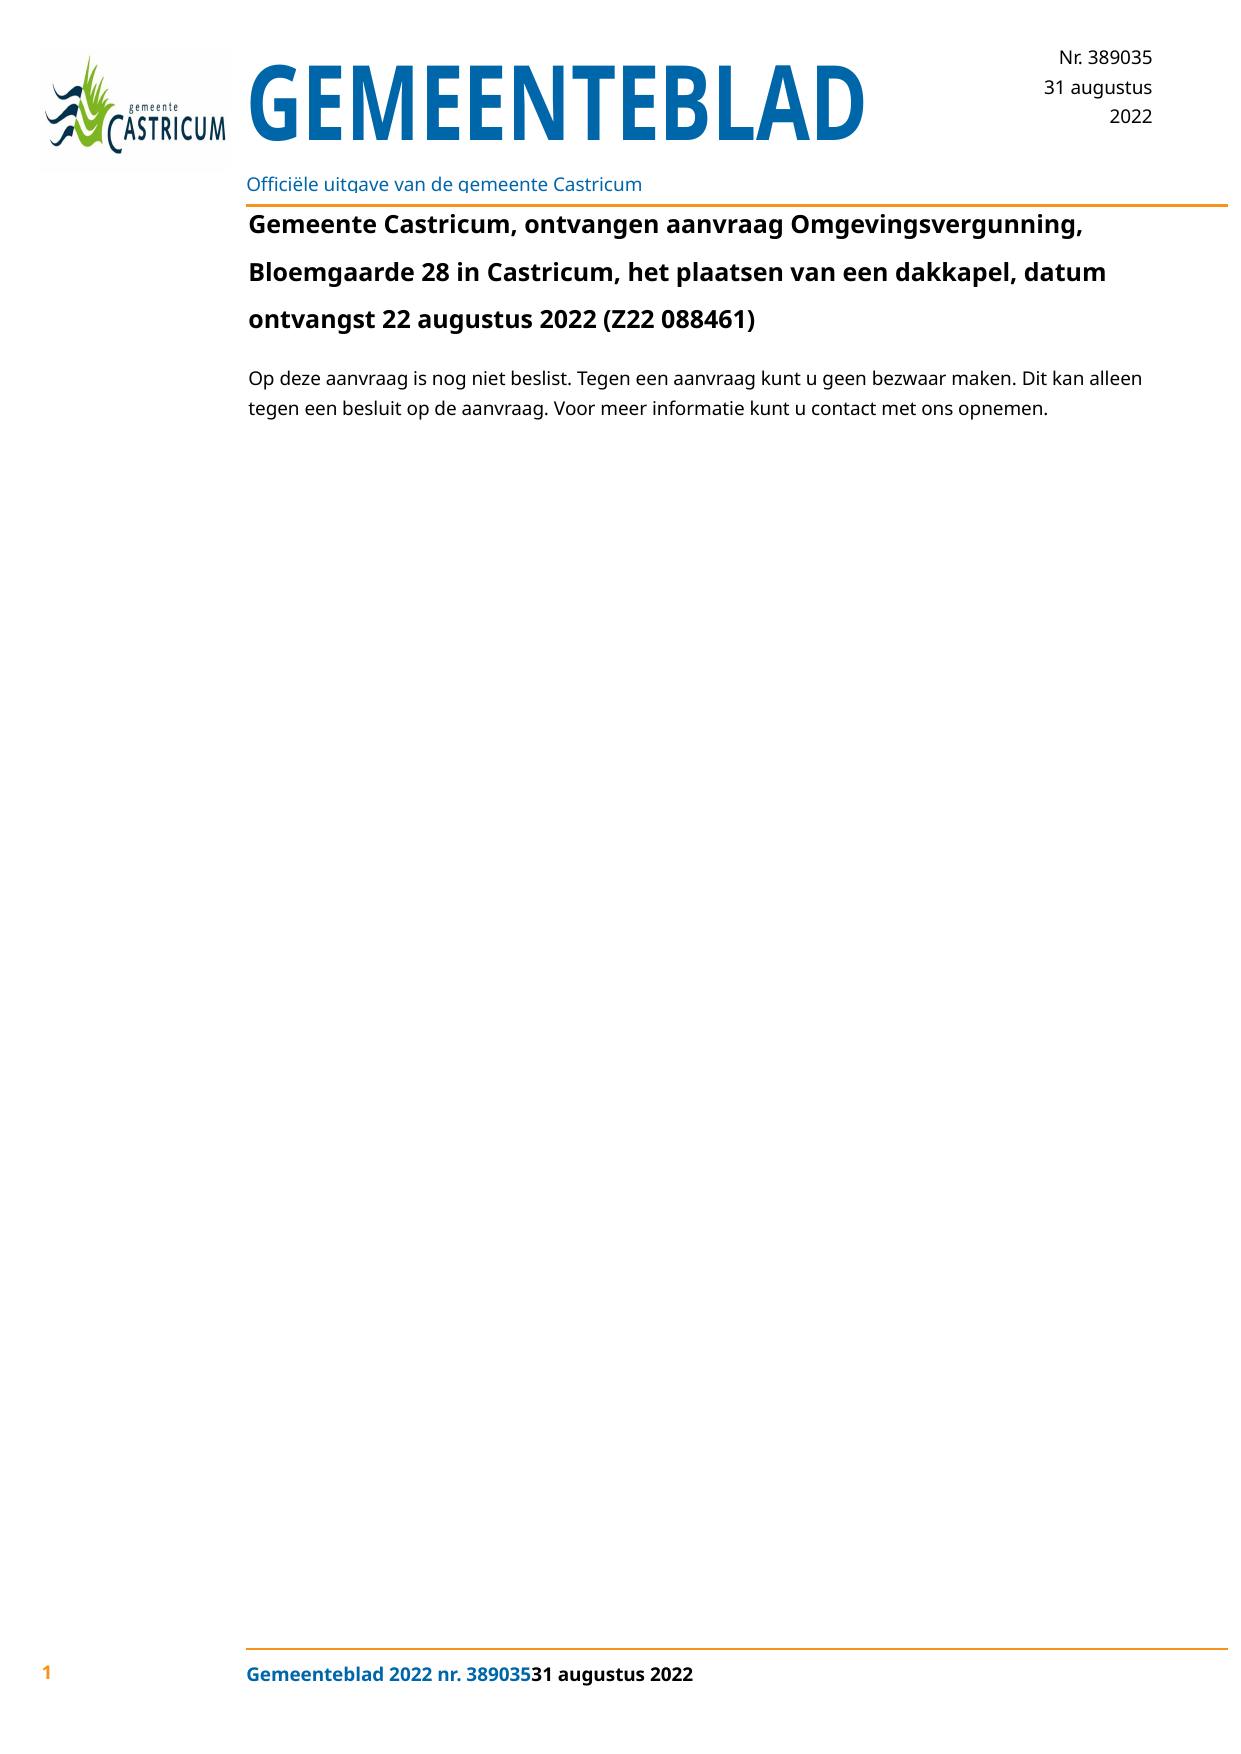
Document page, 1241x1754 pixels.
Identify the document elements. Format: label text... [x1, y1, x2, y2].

picture [41, 47, 231, 172]
text Gemeente Castricum, ontvangen aanvraag Omgevingsvergunning, Bloemgaarde 28 in Castricum, het plaatsen van een dakkapel, datum ontvangst 22 augustus 2022 (Z22 088461) [248, 207, 1152, 336]
text Op deze aanvraag is nog niet beslist. Tegen een aanvraag kunt u geen bezwaar maken. Dit kan alleen tegen een besluit op de aanvraag. Voor meer informatie kunt u contact met ons opnemen. [248, 366, 1152, 421]
